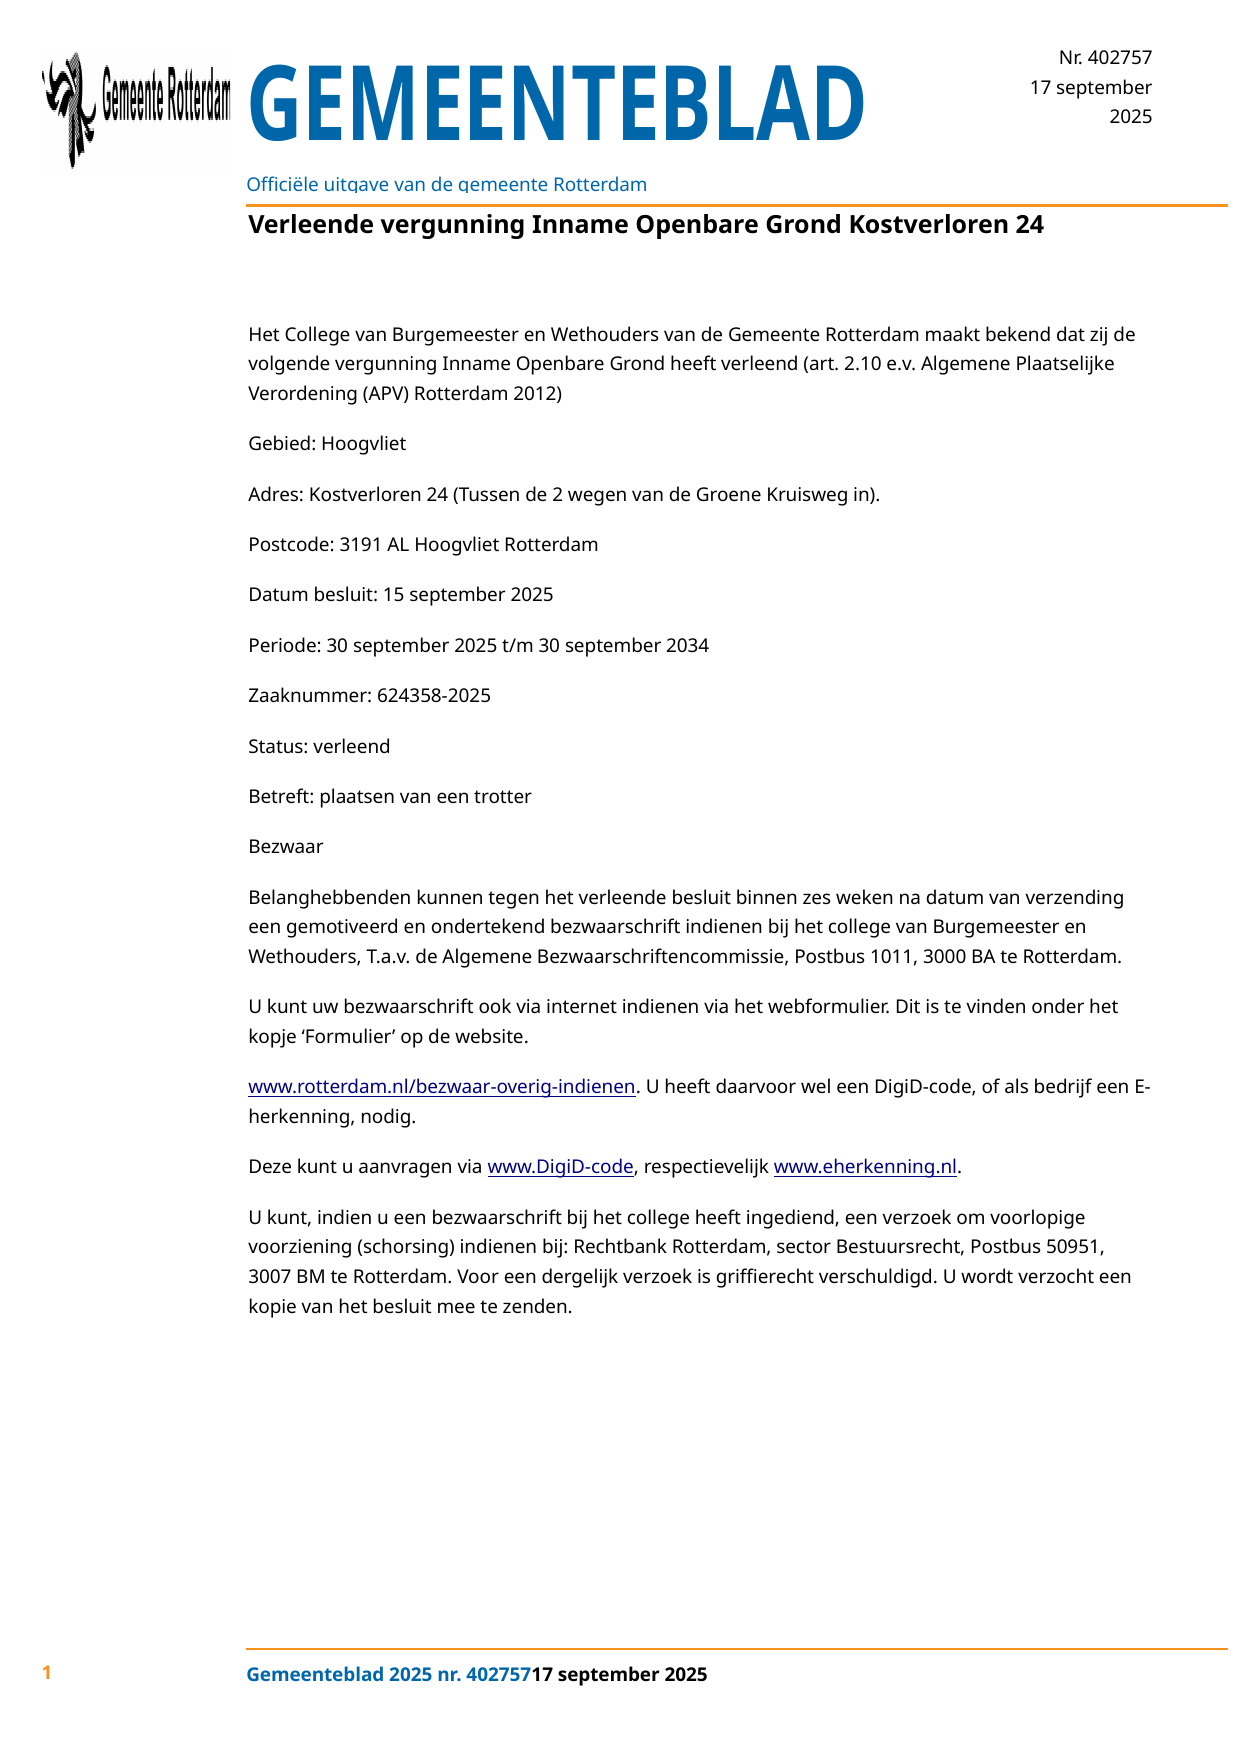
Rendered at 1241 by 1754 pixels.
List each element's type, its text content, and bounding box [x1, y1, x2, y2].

text Verleende vergunning Inname Openbare Grond Kostverloren 24 [248, 207, 1152, 241]
text U kunt, indien u een bezwaarschrift bij het college heeft ingediend, een verzoek om voorlopige voorziening (schorsing) indienen bij: Rechtbank Rotterdam, sector Bestuursrecht, Postbus 50951, 3007 BM te Rotterdam. Voor een dergelijk verzoek is griffierecht verschuldigd. U wordt verzocht een kopie van het besluit mee te zenden. [248, 1204, 1152, 1318]
text Het College van Burgemeester en Wethouders van de Gemeente Rotterdam maakt bekend dat zij de volgende vergunning Inname Openbare Grond heeft verleend (art. 2.10 e.v. Algemene Plaatselijke Verordening (APV) Rotterdam 2012) [248, 321, 1152, 406]
text Status: verleend [248, 733, 1152, 758]
text Belanghebbenden kunnen tegen het verleende besluit binnen zes weken na datum van verzending een gemotiveerd en ondertekend bezwaarschrift indienen bij het college van Burgemeester en Wethouders, T.a.v. de Algemene Bezwaarschriftencommissie, Postbus 1011, 3000 BA te Rotterdam. [248, 884, 1152, 969]
text Postcode: 3191 AL Hoogvliet Rotterdam [248, 531, 1152, 557]
text Zaaknummer: 624358-2025 [248, 682, 1152, 708]
text Gebied: Hoogvliet [248, 430, 1152, 456]
text Deze kunt u aanvragen via www.DigiD-code, respectievelijk www.eherkenning.nl. [248, 1154, 1152, 1179]
text Adres: Kostverloren 24 (Tussen de 2 wegen van de Groene Kruisweg in). [248, 481, 1152, 506]
text Periode: 30 september 2025 t/m 30 september 2034 [248, 632, 1152, 658]
picture [41, 47, 231, 172]
text Datum besluit: 15 september 2025 [248, 582, 1152, 607]
text Bezwaar [248, 834, 1152, 859]
text www.rotterdam.nl/bezwaar-overig-indienen. U heeft daarvoor wel een DigiD-code, of als bedrijf een E-herkenning, nodig. [248, 1074, 1152, 1129]
text U kunt uw bezwaarschrift ook via internet indienen via het webformulier. Dit is te vinden onder het kopje ‘Formulier’ op de website. [248, 994, 1152, 1049]
text Betreft: plaatsen van een trotter [248, 783, 1152, 809]
